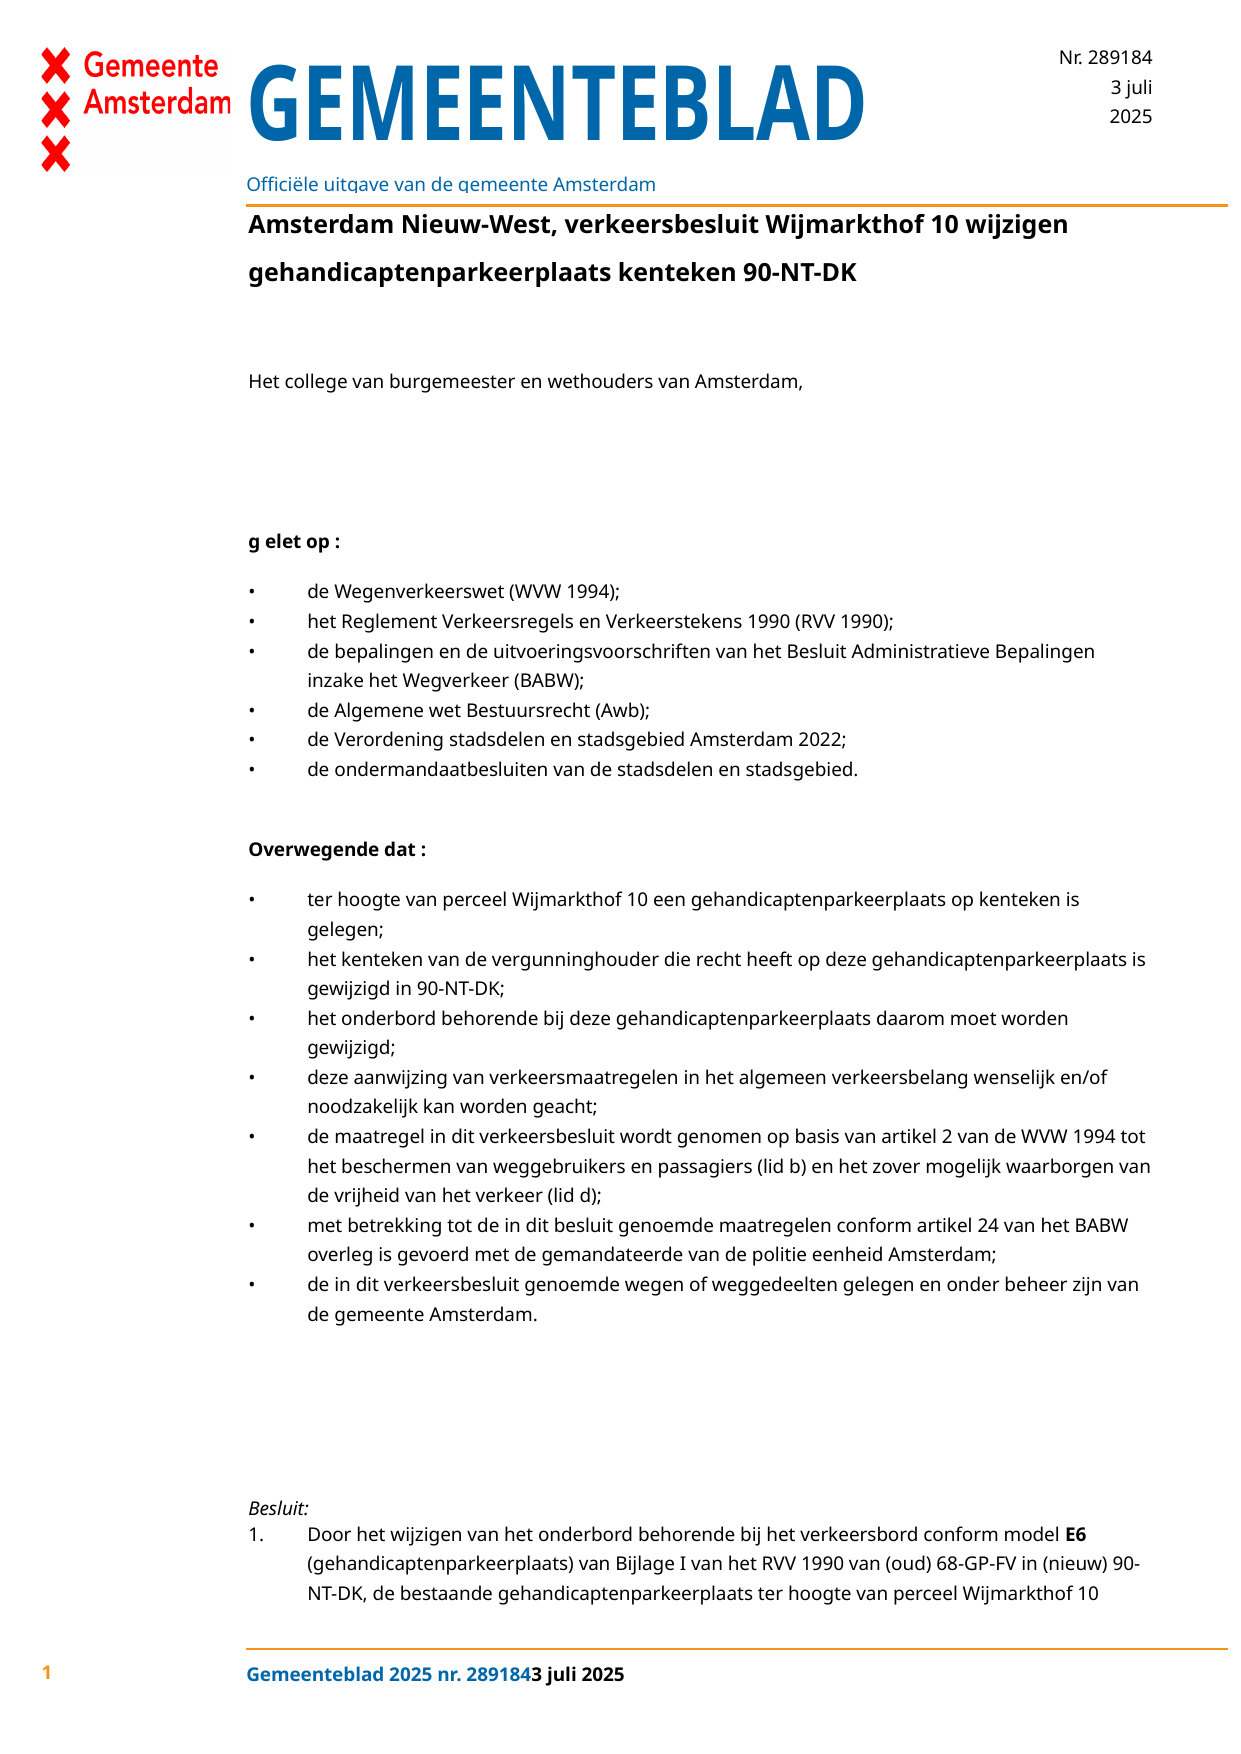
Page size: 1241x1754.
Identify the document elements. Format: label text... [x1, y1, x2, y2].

list het onderbord behorende bij deze gehandicaptenparkeerplaats daarom moet worden gewijzigd; [248, 1005, 1152, 1060]
list de Verordening stadsdelen en stadsgebied Amsterdam 2022; [248, 727, 1152, 752]
list het Reglement Verkeersregels en Verkeerstekens 1990 (RVV 1990); [248, 608, 1152, 634]
list deze aanwijzing van verkeersmaatregelen in het algemeen verkeersbelang wenselijk en/of noodzakelijk kan worden geacht; [248, 1064, 1152, 1119]
text g elet op : [248, 528, 1152, 554]
list de Algemene wet Bestuursrecht (Awb); [248, 697, 1152, 723]
list Door het wijzigen van het onderbord behorende bij het verkeersbord conform model E6 (gehandicaptenparkeerplaats) van Bijlage I van het RVV 1990 van (oud) 68-GP-FV in (nieuw) 90-NT-DK, de bestaande gehandicaptenparkeerplaats ter hoogte van perceel Wijmarkthof 10 [248, 1521, 1152, 1606]
list het kenteken van de vergunninghouder die recht heeft op deze gehandicaptenparkeerplaats is gewijzigd in 90-NT-DK; [248, 946, 1152, 1001]
text Overwegende dat : [248, 836, 1152, 862]
list de ondermandaatbesluiten van de stadsdelen en stadsgebied. [248, 756, 1152, 782]
list met betrekking tot de in dit besluit genoemde maatregelen conform artikel 24 van het BABW overleg is gevoerd met de gemandateerde van de politie eenheid Amsterdam; [248, 1212, 1152, 1267]
text Amsterdam Nieuw-West, verkeersbesluit Wijmarkthof 10 wijzigen gehandicaptenparkeerplaats kenteken 90-NT-DK [248, 207, 1152, 288]
text Besluit: [248, 1495, 1152, 1521]
picture [41, 47, 231, 172]
list de in dit verkeersbesluit genoemde wegen of weggedeelten gelegen en onder beheer zijn van de gemeente Amsterdam. [248, 1271, 1152, 1326]
text Het college van burgemeester en wethouders van Amsterdam, [248, 368, 1152, 394]
list de maatregel in dit verkeersbesluit wordt genomen op basis van artikel 2 van de WVW 1994 tot het beschermen van weggebruikers en passagiers (lid b) en het zover mogelijk waarborgen van de vrijheid van het verkeer (lid d); [248, 1123, 1152, 1208]
list ter hoogte van perceel Wijmarkthof 10 een gehandicaptenparkeerplaats op kenteken is gelegen; [248, 887, 1152, 942]
list de Wegenverkeerswet (WVW 1994); [248, 579, 1152, 604]
list de bepalingen en de uitvoeringsvoorschriften van het Besluit Administratieve Bepalingen inzake het Wegverkeer (BABW); [248, 638, 1152, 693]
